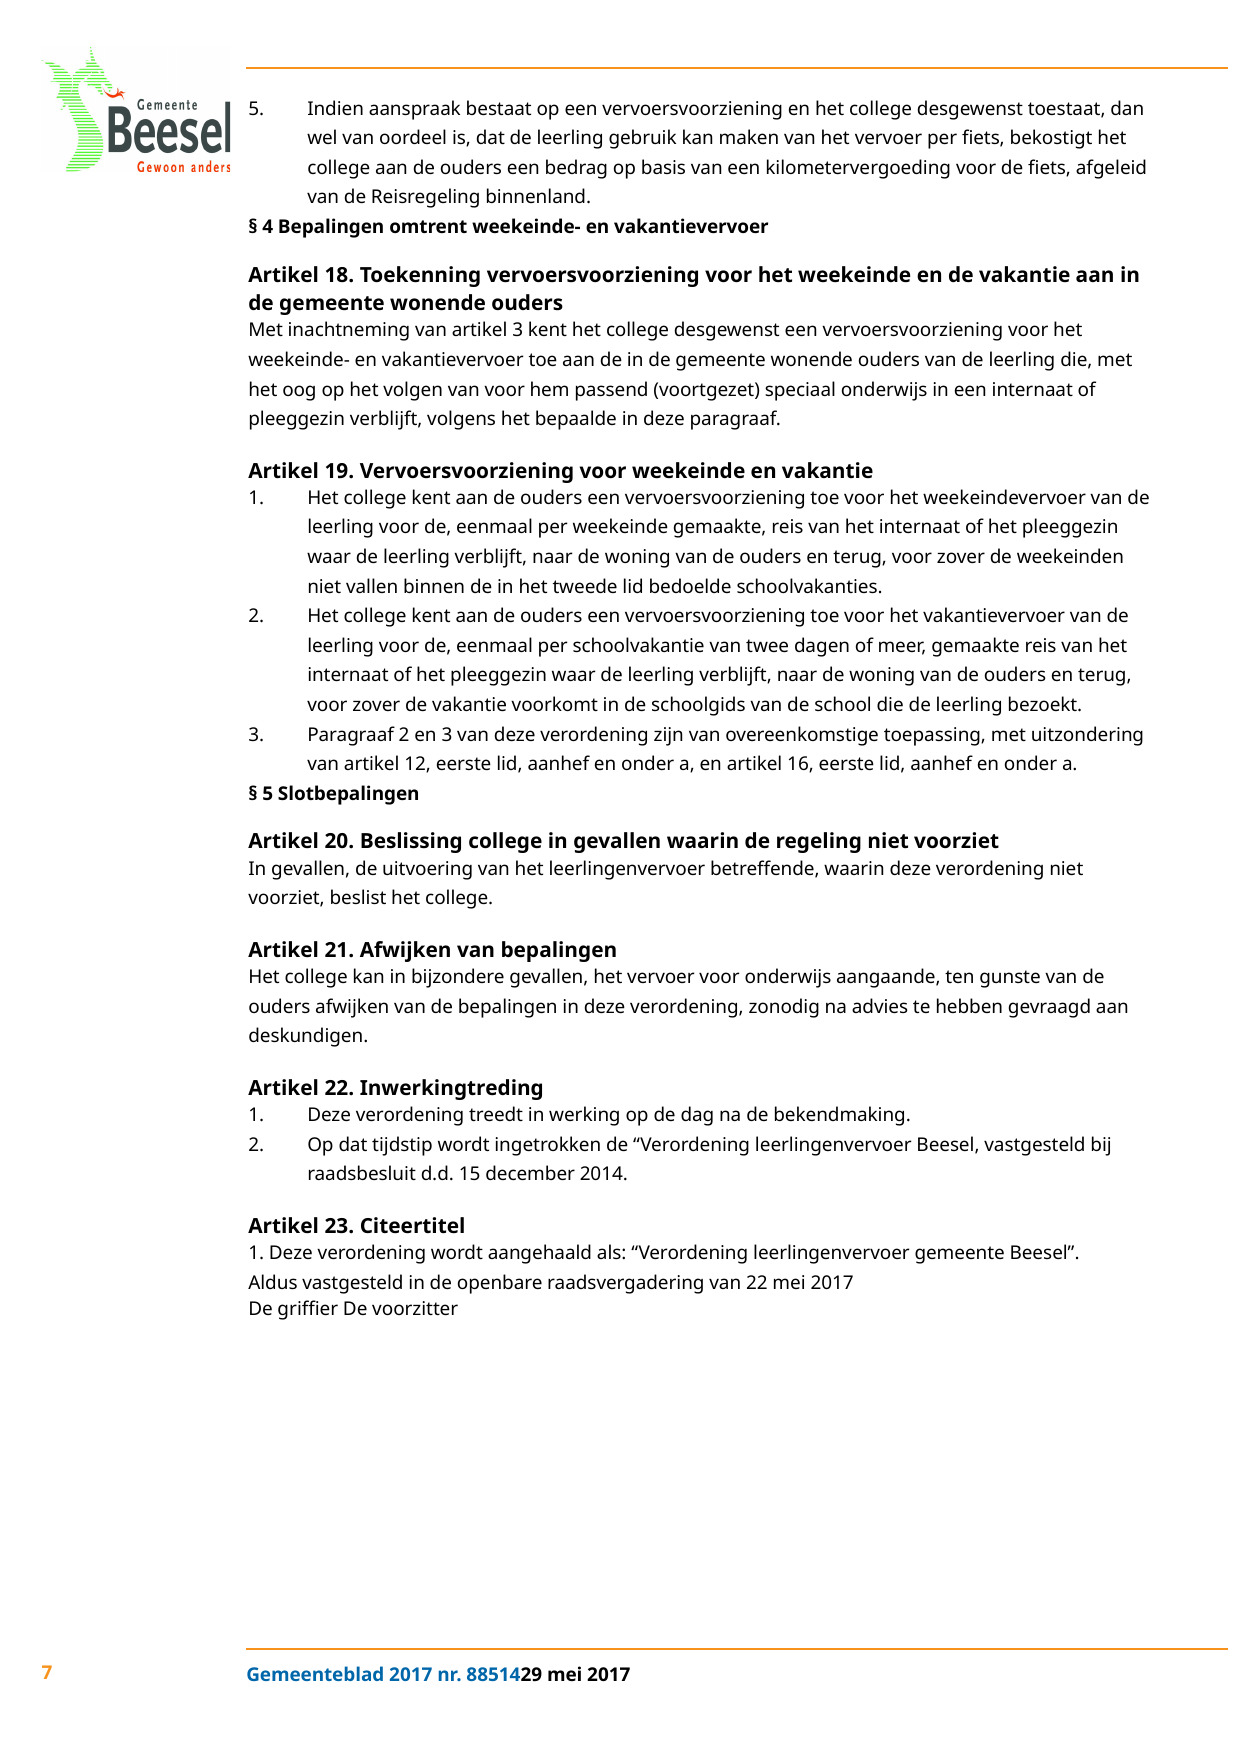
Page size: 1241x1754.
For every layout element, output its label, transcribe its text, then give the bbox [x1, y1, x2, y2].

list Het college kent aan de ouders een vervoersvoorziening toe voor het weekeindevervoer van de leerling voor de, eenmaal per weekeinde gemaakte, reis van het internaat of het pleeggezin waar de leerling verblijft, naar de woning van de ouders en terug, voor zover de weekeinden niet vallen binnen de in het tweede lid bedoelde schoolvakanties. [248, 484, 1152, 599]
text Met inachtneming van artikel 3 kent het college desgewenst een vervoersvoorziening voor het weekeinde- en vakantievervoer toe aan de in de gemeente wonende ouders van de leerling die, met het oog op het volgen van voor hem passend (voortgezet) speciaal onderwijs in een internaat of pleeggezin verblijft, volgens het bepaalde in deze paragraaf. [248, 317, 1152, 431]
text Artikel 21. Afwijken van bepalingen [248, 935, 1152, 963]
text § 4 Bepalingen omtrent weekeinde- en vakantievervoer [248, 213, 1152, 239]
text 1. Deze verordening wordt aangehaald als: “Verordening leerlingenvervoer gemeente Beesel”. [248, 1239, 1152, 1265]
list Indien aanspraak bestaat op een vervoersvoorziening en het college desgewenst toestaat, dan wel van oordeel is, dat de leerling gebruik kan maken van het vervoer per fiets, bekostigt het college aan de ouders een bedrag op basis van een kilometervergoeding voor de fiets, afgeleid van de Reisregeling binnenland. [248, 95, 1152, 209]
list Het college kent aan de ouders een vervoersvoorziening toe voor het vakantievervoer van de leerling voor de, eenmaal per schoolvakantie van twee dagen of meer, gemaakte reis van het internaat of het pleeggezin waar de leerling verblijft, naar de woning van de ouders en terug, voor zover de vakantie voorkomt in de schoolgids van de school die de leerling bezoekt. [248, 602, 1152, 717]
list Op dat tijdstip wordt ingetrokken de “Verordening leerlingenvervoer Beesel, vastgesteld bij raadsbesluit d.d. 15 december 2014. [248, 1131, 1152, 1186]
text § 5 Slotbepalingen [248, 780, 1152, 806]
text Artikel 23. Citeertitel [248, 1211, 1152, 1239]
text Artikel 22. Inwerkingtreding [248, 1073, 1152, 1101]
picture [41, 47, 231, 172]
text Het college kan in bijzondere gevallen, het vervoer voor onderwijs aangaande, ten gunste van de ouders afwijken van de bepalingen in deze verordening, zonodig na advies te hebben gevraagd aan deskundigen. [248, 963, 1152, 1048]
text De griffier De voorzitter [248, 1295, 1152, 1321]
text Artikel 19. Vervoersvoorziening voor weekeinde en vakantie [248, 456, 1152, 484]
list Deze verordening treedt in werking op de dag na de bekendmaking. [248, 1101, 1152, 1127]
text In gevallen, de uitvoering van het leerlingenvervoer betreffende, waarin deze verordening niet voorziet, beslist het college. [248, 855, 1152, 910]
text Aldus vastgesteld in de openbare raadsvergadering van 22 mei 2017 [248, 1269, 1152, 1295]
text Artikel 18. Toekenning vervoersvoorziening voor het weekeinde en de vakantie aan in de gemeente wonende ouders [248, 260, 1152, 317]
list Paragraaf 2 en 3 van deze verordening zijn van overeenkomstige toepassing, met uitzondering van artikel 12, eerste lid, aanhef en onder a, en artikel 16, eerste lid, aanhef en onder a. [248, 721, 1152, 776]
text Artikel 20. Beslissing college in gevallen waarin de regeling niet voorziet [248, 827, 1152, 855]
